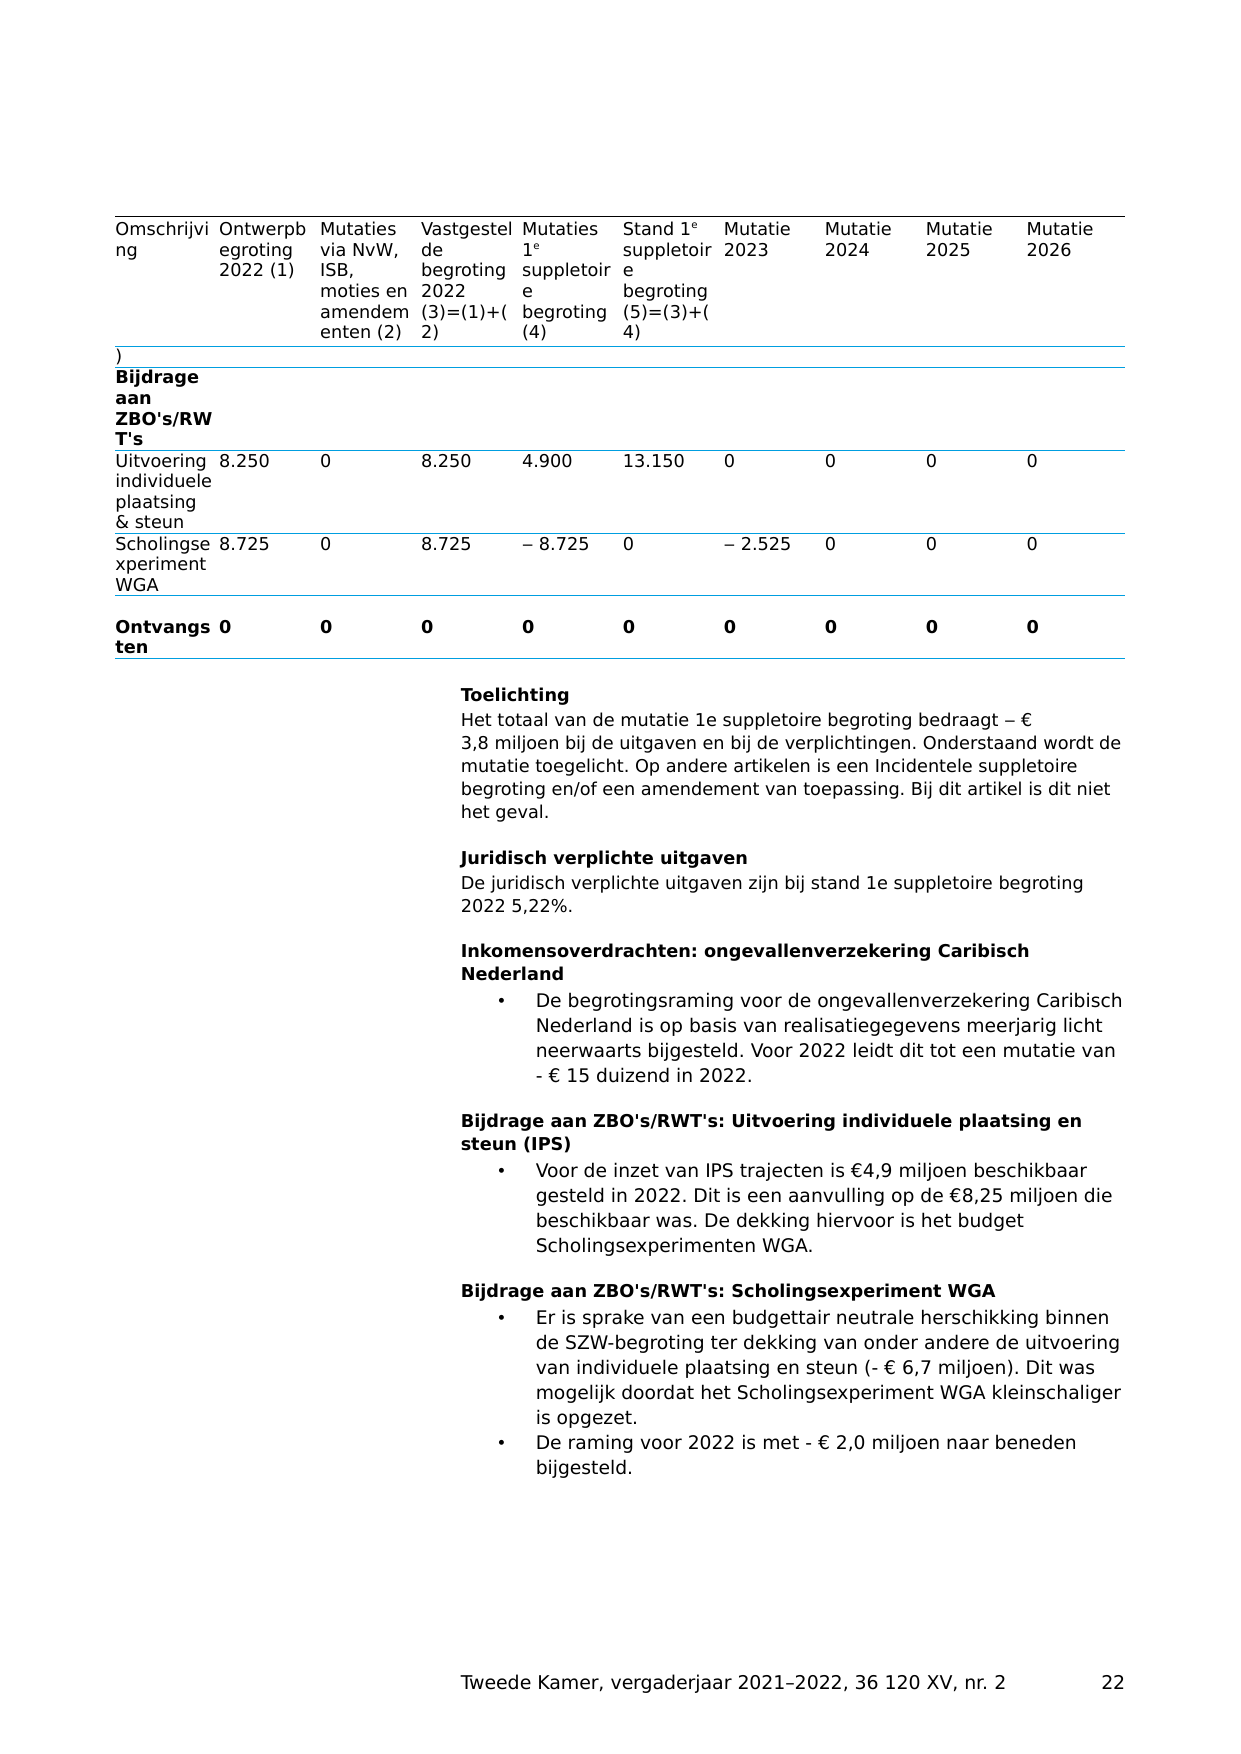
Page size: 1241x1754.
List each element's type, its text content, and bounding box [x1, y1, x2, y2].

list Er is sprake van een budgettair neutrale herschikking binnen de SZW-begroting ter dekking van onder andere de uitvoering van individuele plaatsing en steun (- € 6,7 miljoen). Dit was mogelijk doordat het Scholingsexperiment WGA kleinschaliger is opgezet. [498, 1304, 1125, 1429]
text Juridisch verplichte uitgaven [461, 846, 1125, 869]
text Bijdrage aan ZBO's/RWT's: Scholingsexperiment WGA [461, 1279, 1125, 1302]
table_cell 0 [1024, 451, 1125, 533]
table_cell 0 [822, 617, 923, 658]
table_cell [216, 596, 317, 617]
table_cell 0 [923, 451, 1023, 533]
table_cell [721, 368, 822, 450]
text Bijdrage aan ZBO's/RWT's: Uitvoering individuele plaatsing en steun (IPS) [461, 1109, 1125, 1155]
table_cell 4.900 [519, 451, 620, 533]
table_cell [519, 368, 620, 450]
table_cell [317, 596, 418, 617]
text Het totaal van de mutatie 1e suppletoire begroting bedraagt ‒ € 3,8 miljoen bij de uitgaven en bij de verplichtingen. Onderstaand wordt de mutatie toegelicht. Op andere artikelen is een Incidentele suppletoire begroting en/of een amendement van toepassing. Bij dit artikel is dit niet het geval. [461, 708, 1125, 823]
text De juridisch verplichte uitgaven zijn bij stand 1e suppletoire begroting 2022 5,22%. [461, 871, 1125, 917]
table_cell 0 [721, 451, 822, 533]
table_cell Mutatie 2024 [822, 217, 923, 346]
table_cell 0 [923, 534, 1023, 595]
table_cell 0 [317, 617, 418, 658]
table_cell Vastgestelde begroting 2022 (3)=(1)+(2) [418, 217, 519, 346]
table_cell Mutaties 1e suppletoire begroting (4) [519, 217, 620, 346]
table_cell [923, 596, 1023, 617]
table_cell 8.725 [216, 534, 317, 595]
table_cell [317, 368, 418, 450]
table_cell [620, 596, 721, 617]
table_header Tabel 11 Budgettaire gevolgen van beleid begrotingsgefinancierd artikel 3 (bedragen x € 1.000) [115, 191, 1125, 216]
table_cell Scholingsexperiment WGA [115, 534, 216, 595]
table_cell Ontvangsten [115, 617, 216, 658]
table_cell [721, 596, 822, 617]
table_cell ‒ 2.525 [721, 534, 822, 595]
table_cell [721, 347, 822, 367]
table_cell 8.250 [216, 451, 317, 533]
table_cell ) [115, 347, 216, 367]
table_cell ‒ 8.725 [519, 534, 620, 595]
table_cell [317, 347, 418, 367]
table_cell [822, 368, 923, 450]
table_cell [216, 347, 317, 367]
table_cell [1024, 368, 1125, 450]
text Toelichting [461, 683, 1125, 706]
table_cell Mutatie 2023 [721, 217, 822, 346]
list De raming voor 2022 is met - € 2,0 miljoen naar beneden bijgesteld. [498, 1429, 1125, 1479]
table_cell [620, 347, 721, 367]
table_cell [519, 347, 620, 367]
table_cell 0 [620, 534, 721, 595]
table_cell Omschrijving [115, 217, 216, 346]
table_cell 0 [216, 617, 317, 658]
table_cell [620, 368, 721, 450]
table_cell [822, 347, 923, 367]
table_cell 0 [317, 451, 418, 533]
text Inkomensoverdrachten: ongevallenverzekering Caribisch Nederland [461, 939, 1125, 985]
table_cell Mutaties via NvW, ISB, moties en amendementen (2) [317, 217, 418, 346]
list De begrotingsraming voor de ongevallenverzekering Caribisch Nederland is op basis van realisatiegegevens meerjarig licht neerwaarts bijgesteld. Voor 2022 leidt dit tot een mutatie van - € 15 duizend in 2022. [498, 987, 1125, 1087]
table_cell Ontwerpbegroting 2022 (1) [216, 217, 317, 346]
table_cell [1024, 347, 1125, 367]
table_cell Stand 1e suppletoire begroting (5)=(3)+(4) [620, 217, 721, 346]
table_cell Mutatie 2026 [1024, 217, 1125, 346]
table_cell [519, 596, 620, 617]
table_cell 0 [822, 534, 923, 595]
table_cell Bijdrage aan ZBO's/RWT's [115, 368, 216, 450]
table_cell [115, 596, 216, 617]
table_cell 8.725 [418, 534, 519, 595]
table_cell 0 [620, 617, 721, 658]
table_cell Mutatie 2025 [923, 217, 1023, 346]
table_cell 0 [1024, 617, 1125, 658]
table_cell 0 [317, 534, 418, 595]
table_cell [216, 368, 317, 450]
table_cell 0 [519, 617, 620, 658]
table_cell [923, 347, 1023, 367]
table_cell [418, 347, 519, 367]
table_cell [418, 596, 519, 617]
table_cell 0 [1024, 534, 1125, 595]
list Voor de inzet van IPS trajecten is €4,9 miljoen beschikbaar gesteld in 2022. Dit is een aanvulling op de €8,25 miljoen die beschikbaar was. De dekking hiervoor is het budget Scholingsexperimenten WGA. [498, 1157, 1125, 1257]
table_cell 0 [822, 451, 923, 533]
table_cell 13.150 [620, 451, 721, 533]
table_cell [1024, 596, 1125, 617]
table_cell Uitvoering individuele plaatsing & steun [115, 451, 216, 533]
table_cell 0 [721, 617, 822, 658]
table_cell [923, 368, 1023, 450]
table_cell [418, 368, 519, 450]
table_cell 8.250 [418, 451, 519, 533]
table_cell 0 [923, 617, 1023, 658]
table_cell [822, 596, 923, 617]
table_cell 0 [418, 617, 519, 658]
